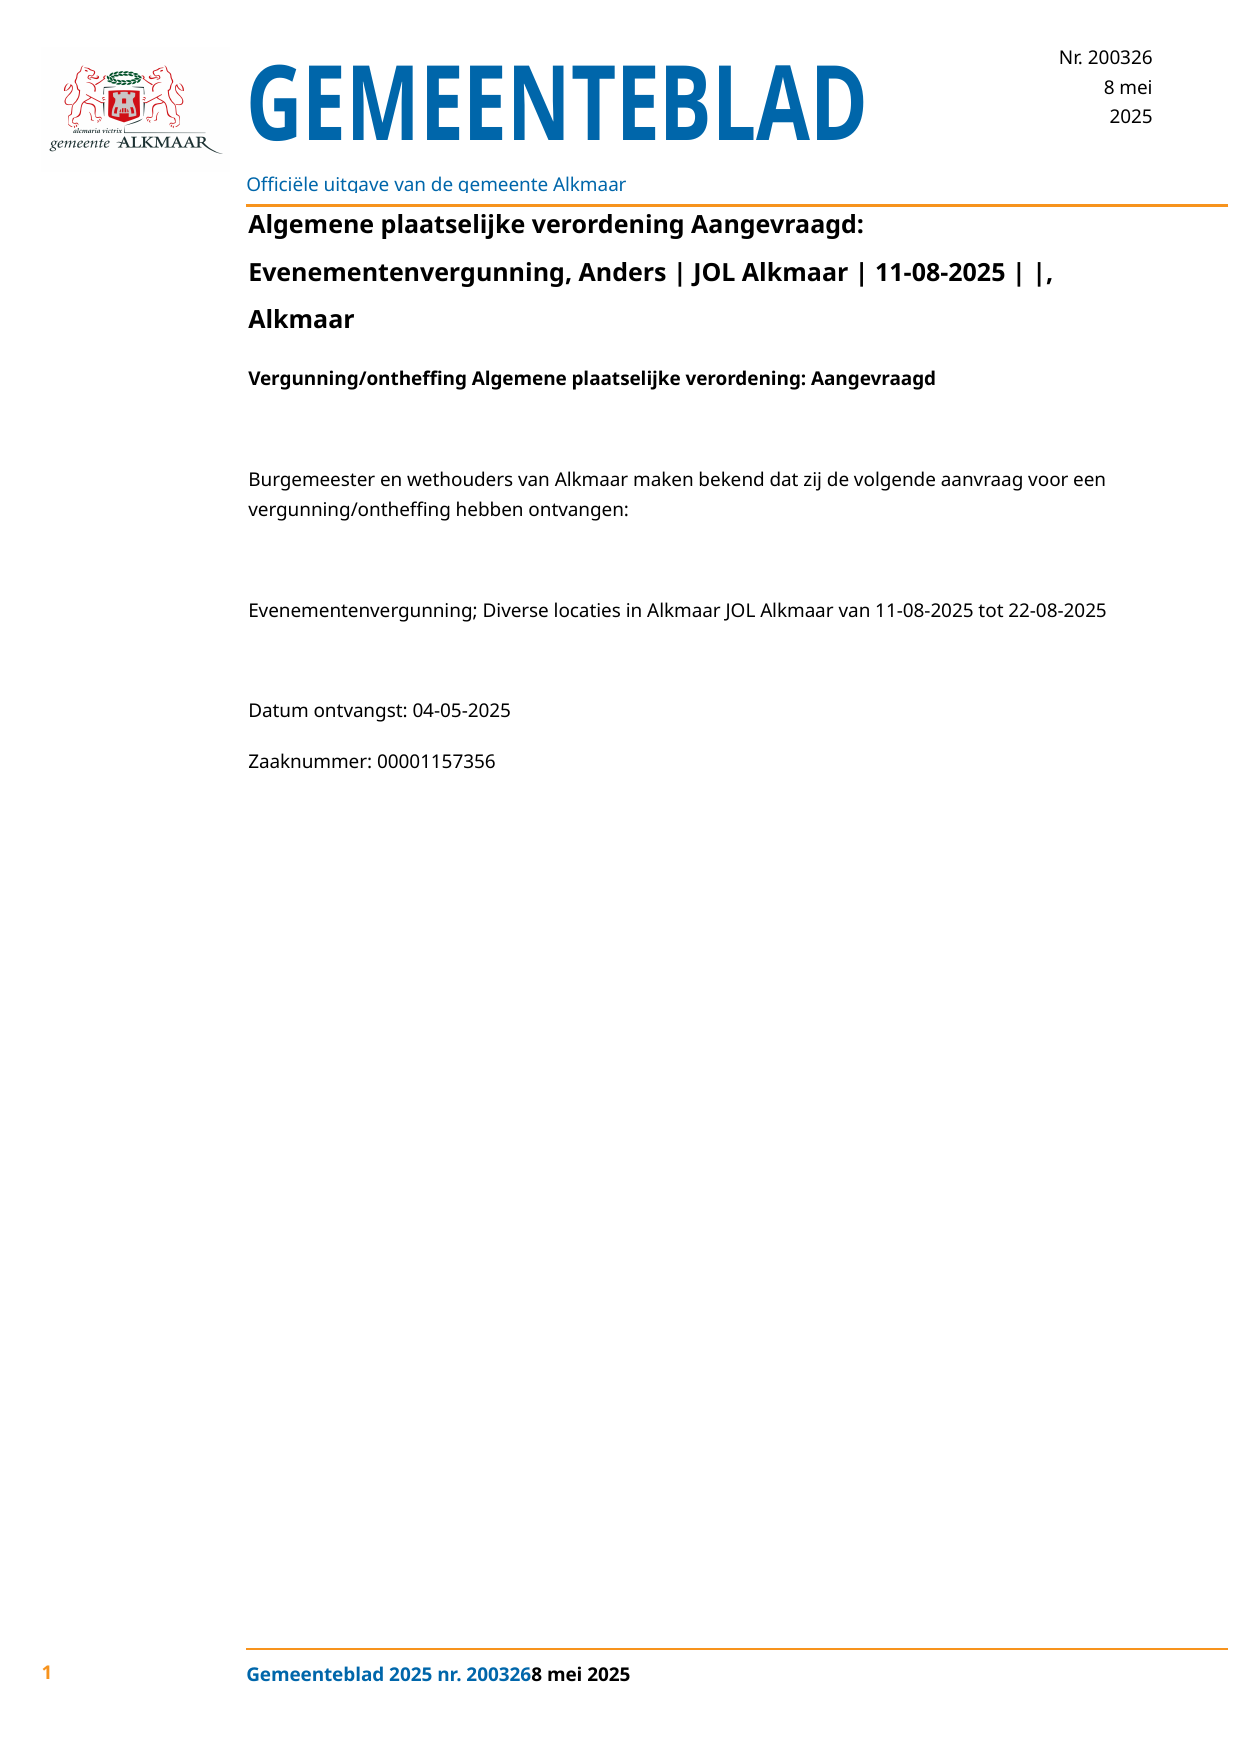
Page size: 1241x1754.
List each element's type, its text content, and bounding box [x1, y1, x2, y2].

text Burgemeester en wethouders van Alkmaar maken bekend dat zij de volgende aanvraag voor een vergunning/ontheffing hebben ontvangen: [248, 466, 1152, 522]
text Evenementenvergunning; Diverse locaties in Alkmaar JOL Alkmaar van 11-08-2025 tot 22-08-2025 [248, 597, 1152, 622]
text Datum ontvangst: 04-05-2025 [248, 698, 1152, 723]
text Vergunning/ontheffing Algemene plaatselijke verordening: Aangevraagd [248, 366, 1152, 391]
picture [41, 47, 231, 172]
text Algemene plaatselijke verordening Aangevraagd: Evenementenvergunning, Anders | JOL Alkmaar | 11-08-2025 | |, Alkmaar [248, 207, 1152, 336]
text Zaaknummer: 00001157356 [248, 748, 1152, 774]
